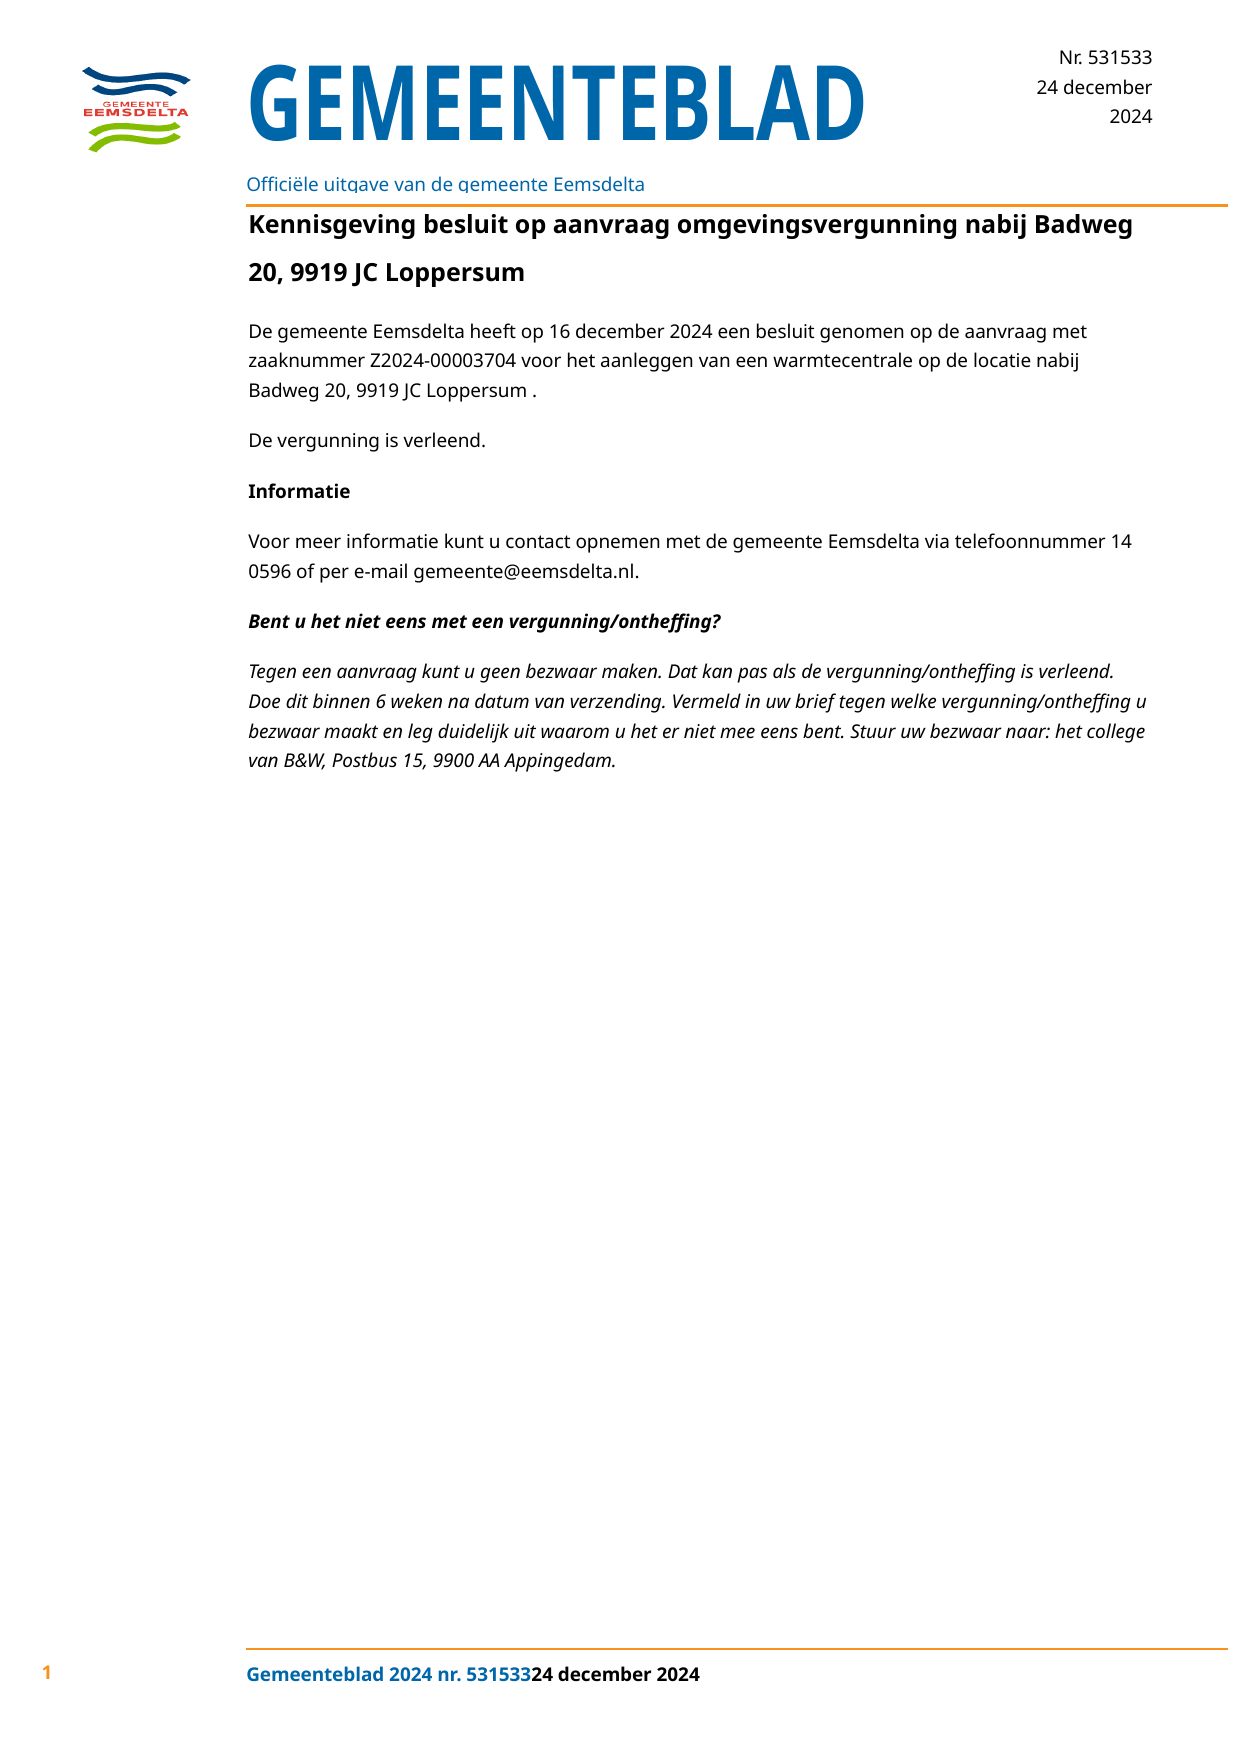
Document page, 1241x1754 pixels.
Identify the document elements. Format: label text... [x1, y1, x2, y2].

text De gemeente Eemsdelta heeft op 16 december 2024 een besluit genomen op de aanvraag met zaaknummer Z2024-00003704 voor het aanleggen van een warmtecentrale op de locatie nabij Badweg 20, 9919 JC Loppersum . [248, 318, 1152, 403]
text Kennisgeving besluit op aanvraag omgevingsvergunning nabij Badweg 20, 9919 JC Loppersum [248, 207, 1152, 288]
picture [41, 47, 231, 172]
text Voor meer informatie kunt u contact opnemen met de gemeente Eemsdelta via telefoonnummer 14 0596 of per e-mail gemeente@eemsdelta.nl. [248, 528, 1152, 584]
text De vergunning is verleend. [248, 427, 1152, 453]
text Informatie [248, 478, 1152, 504]
text Bent u het niet eens met een vergunning/ontheffing? [248, 608, 1152, 634]
text Tegen een aanvraag kunt u geen bezwaar maken. Dat kan pas als de vergunning/ontheffing is verleend. Doe dit binnen 6 weken na datum van verzending. Vermeld in uw brief tegen welke vergunning/ontheffing u bezwaar maakt en leg duidelijk uit waarom u het er niet mee eens bent. Stuur uw bezwaar naar: het college van B&W, Postbus 15, 9900 AA Appingedam. [248, 659, 1152, 773]
